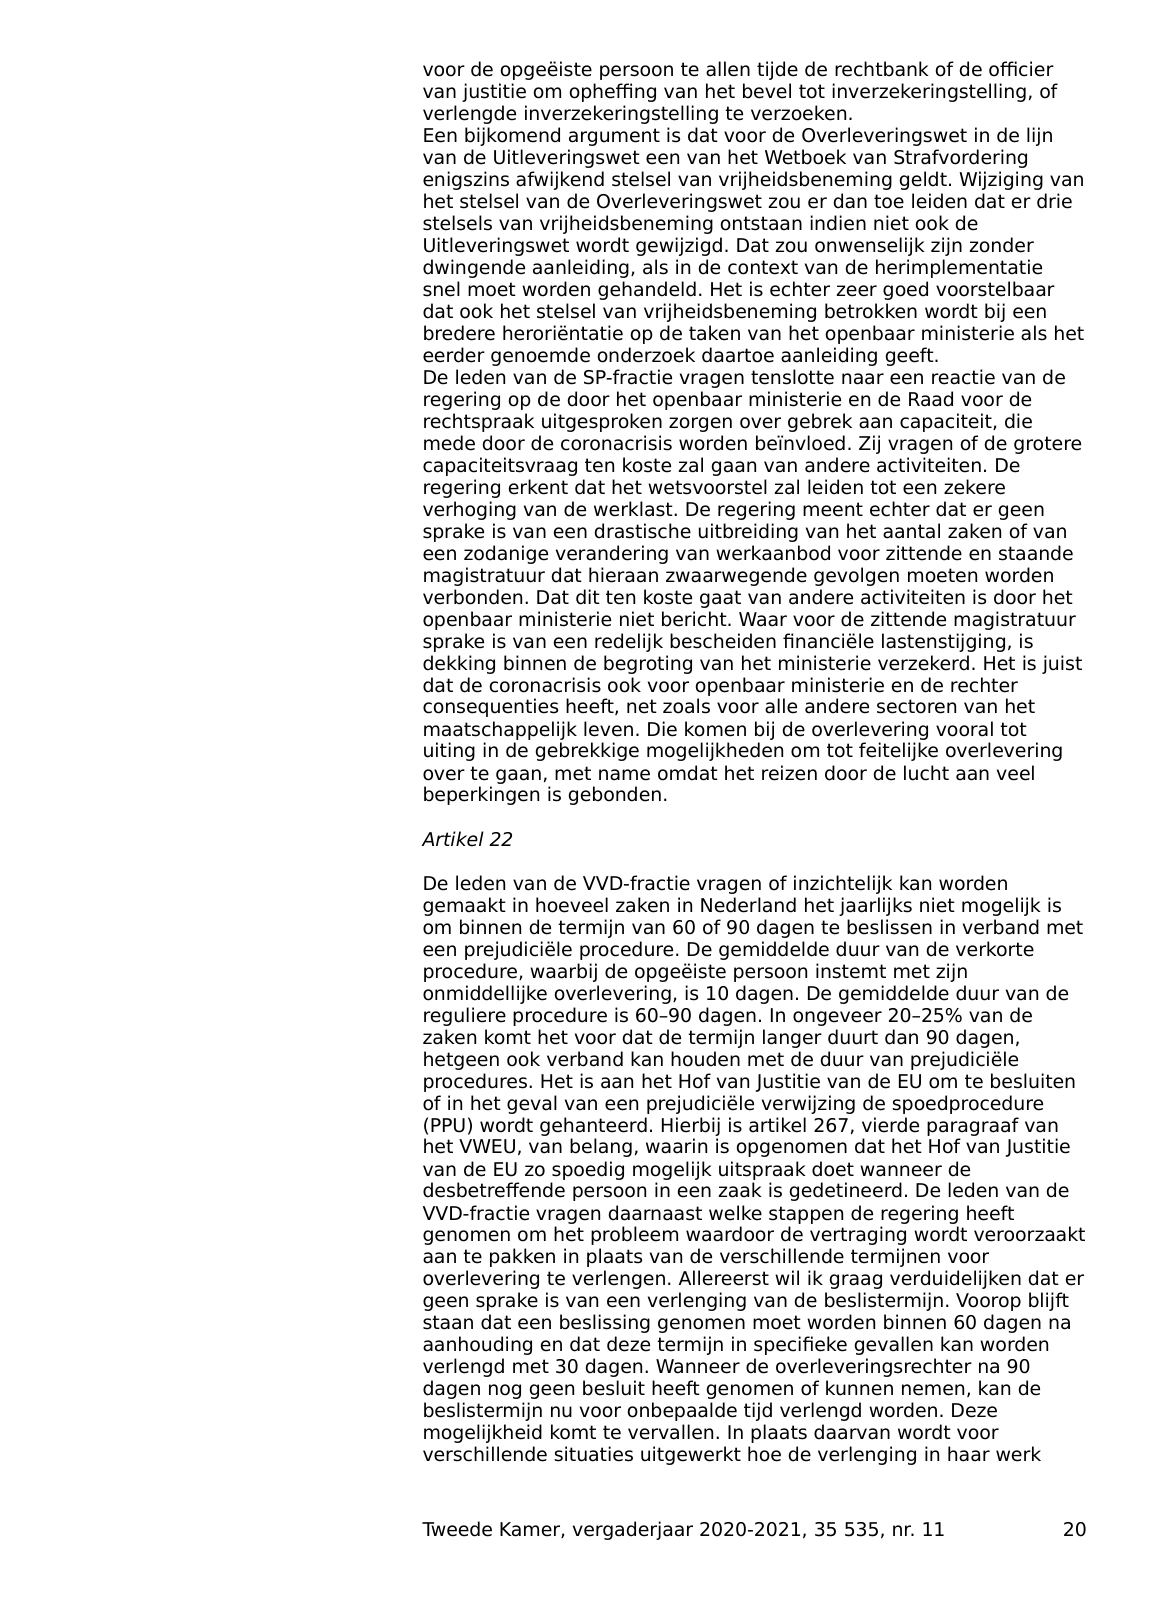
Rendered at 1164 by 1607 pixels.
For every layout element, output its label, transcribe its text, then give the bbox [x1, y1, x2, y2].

text voor de opgeëiste persoon te allen tijde de rechtbank of de officier van justitie om opheffing van het bevel tot inverzekeringstelling, of verlengde inverzekeringstelling te verzoeken. [422, 59, 1087, 125]
subtitle Artikel 22 [422, 828, 1087, 851]
text De leden van de VVD-fractie vragen of inzichtelijk kan worden gemaakt in hoeveel zaken in Nederland het jaarlijks niet mogelijk is om binnen de termijn van 60 of 90 dagen te beslissen in verband met een prejudiciële procedure. De gemiddelde duur van de verkorte procedure, waarbij de opgeëiste persoon instemt met zijn onmiddellijke overlevering, is 10 dagen. De gemiddelde duur van de reguliere procedure is 60–90 dagen. In ongeveer 20–25% van de zaken komt het voor dat de termijn langer duurt dan 90 dagen, hetgeen ook verband kan houden met de duur van prejudiciële procedures. Het is aan het Hof van Justitie van de EU om te besluiten of in het geval van een prejudiciële verwijzing de spoedprocedure (PPU) wordt gehanteerd. Hierbij is artikel 267, vierde paragraaf van het VWEU, van belang, waarin is opgenomen dat het Hof van Justitie van de EU zo spoedig mogelijk uitspraak doet wanneer de desbetreffende persoon in een zaak is gedetineerd. De leden van de VVD-fractie vragen daarnaast welke stappen de regering heeft genomen om het probleem waardoor de vertraging wordt veroorzaakt aan te pakken in plaats van de verschillende termijnen voor overlevering te verlengen. Allereerst wil ik graag verduidelijken dat er geen sprake is van een verlenging van de beslistermijn. Voorop blijft staan dat een beslissing genomen moet worden binnen 60 dagen na aanhouding en dat deze termijn in specifieke gevallen kan worden verlengd met 30 dagen. Wanneer de overleveringsrechter na 90 dagen nog geen besluit heeft genomen of kunnen nemen, kan de beslistermijn nu voor onbepaalde tijd verlengd worden. Deze mogelijkheid komt te vervallen. In plaats daarvan wordt voor verschillende situaties uitgewerkt hoe de verlenging in haar werk [422, 873, 1087, 1466]
text De leden van de SP-fractie vragen tenslotte naar een reactie van de regering op de door het openbaar ministerie en de Raad voor de rechtspraak uitgesproken zorgen over gebrek aan capaciteit, die mede door de coronacrisis worden beïnvloed. Zij vragen of de grotere capaciteitsvraag ten koste zal gaan van andere activiteiten. De regering erkent dat het wetsvoorstel zal leiden tot een zekere verhoging van de werklast. De regering meent echter dat er geen sprake is van een drastische uitbreiding van het aantal zaken of van een zodanige verandering van werkaanbod voor zittende en staande magistratuur dat hieraan zwaarwegende gevolgen moeten worden verbonden. Dat dit ten koste gaat van andere activiteiten is door het openbaar ministerie niet bericht. Waar voor de zittende magistratuur sprake is van een redelijk bescheiden financiële lastenstijging, is dekking binnen de begroting van het ministerie verzekerd. Het is juist dat de coronacrisis ook voor openbaar ministerie en de rechter consequenties heeft, net zoals voor alle andere sectoren van het maatschappelijk leven. Die komen bij de overlevering vooral tot uiting in de gebrekkige mogelijkheden om tot feitelijke overlevering over te gaan, met name omdat het reizen door de lucht aan veel beperkingen is gebonden. [422, 367, 1087, 806]
text Een bijkomend argument is dat voor de Overleveringswet in de lijn van de Uitleveringswet een van het Wetboek van Strafvordering enigszins afwijkend stelsel van vrijheidsbeneming geldt. Wijziging van het stelsel van de Overleveringswet zou er dan toe leiden dat er drie stelsels van vrijheidsbeneming ontstaan indien niet ook de Uitleveringswet wordt gewijzigd. Dat zou onwenselijk zijn zonder dwingende aanleiding, als in de context van de herimplementatie snel moet worden gehandeld. Het is echter zeer goed voorstelbaar dat ook het stelsel van vrijheidsbeneming betrokken wordt bij een bredere heroriëntatie op de taken van het openbaar ministerie als het eerder genoemde onderzoek daartoe aanleiding geeft. [422, 125, 1087, 367]
